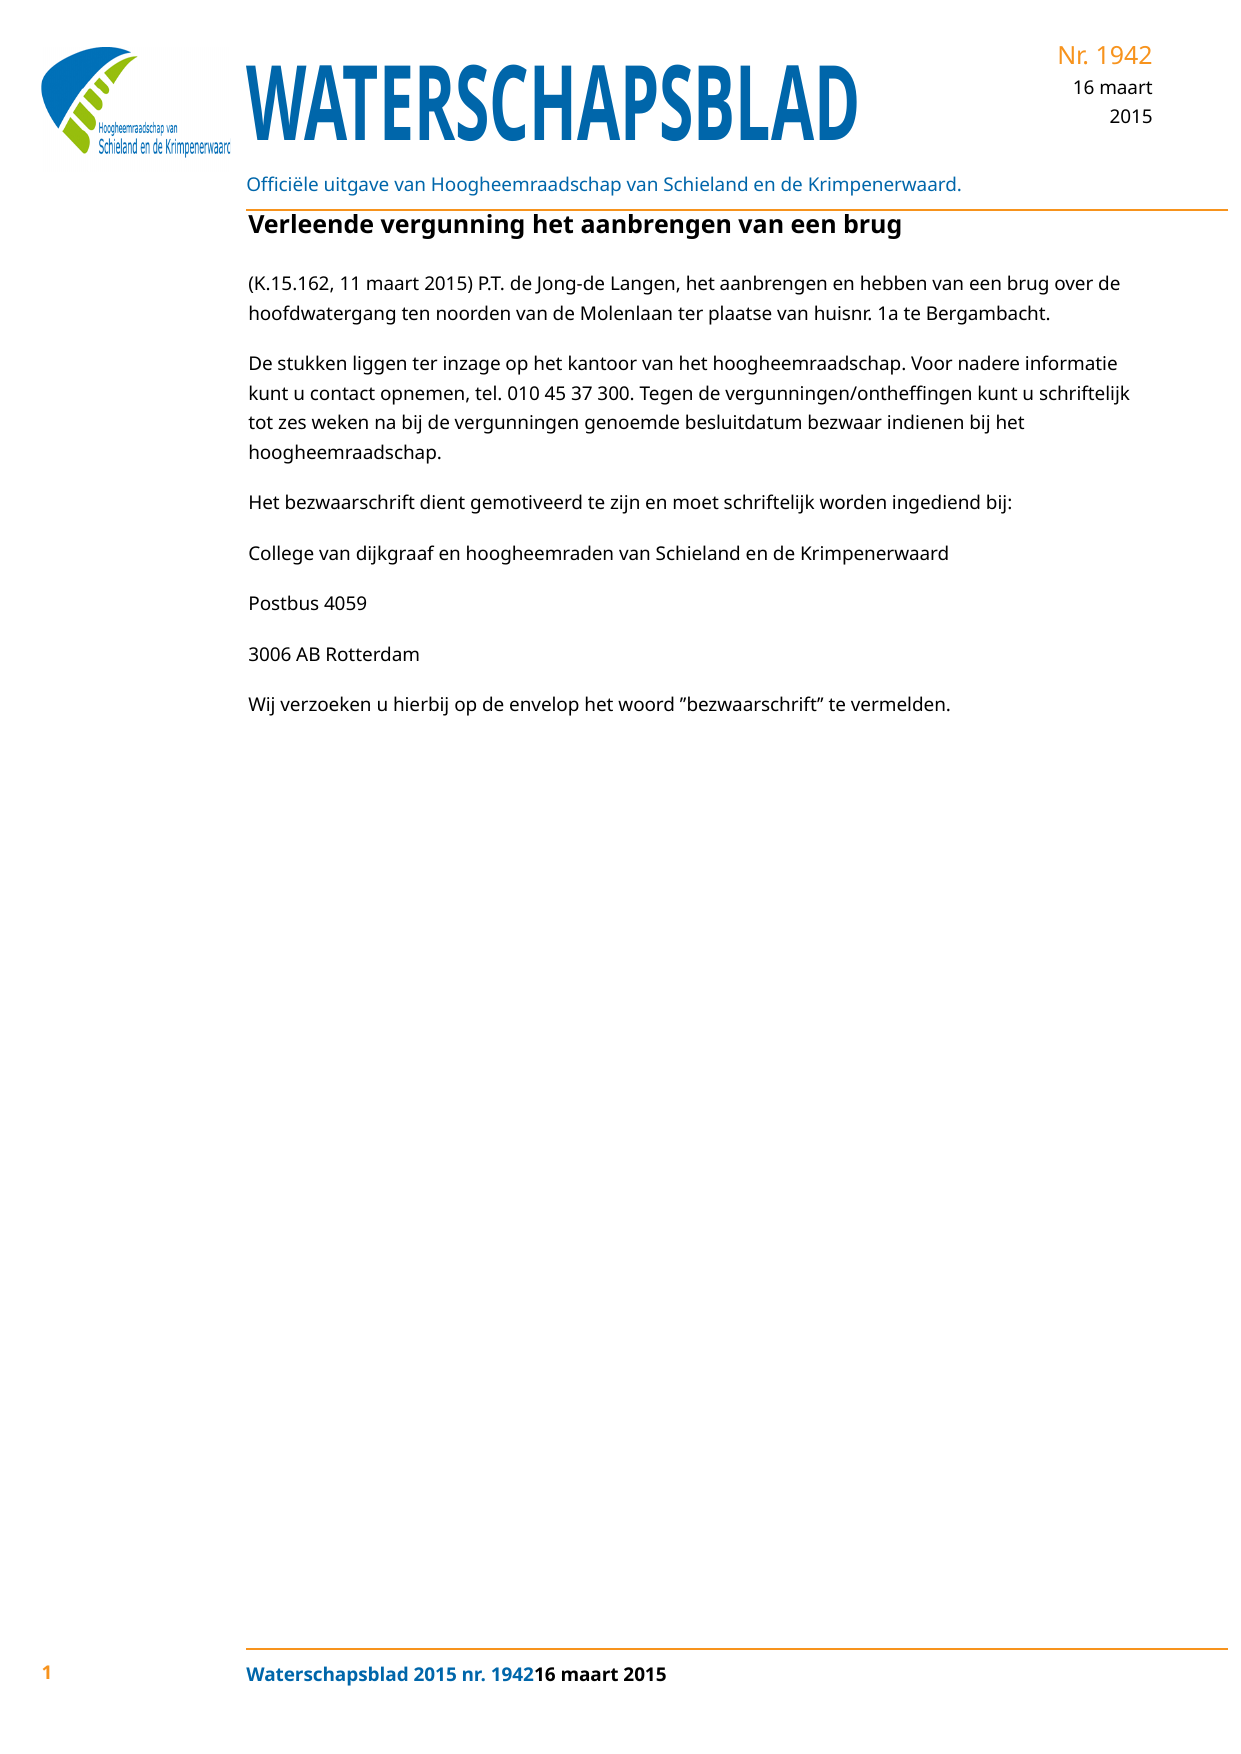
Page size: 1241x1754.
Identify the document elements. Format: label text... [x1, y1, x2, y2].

text Het bezwaarschrift dient gemotiveerd te zijn en moet schriftelijk worden ingediend bij: [248, 489, 1152, 515]
text (K.15.162, 11 maart 2015) P.T. de Jong-de Langen, het aanbrengen en hebben van een brug over de hoofdwatergang ten noorden van de Molenlaan ter plaatse van huisnr. 1a te Bergambacht. [248, 270, 1152, 326]
text Verleende vergunning het aanbrengen van een brug [248, 211, 1152, 241]
text College van dijkgraaf en hoogheemraden van Schieland en de Krimpenerwaard [248, 540, 1152, 566]
text Postbus 4059 [248, 590, 1152, 616]
text Wij verzoeken u hierbij op de envelop het woord ’’bezwaarschrift’’ te vermelden. [248, 691, 1152, 717]
text De stukken liggen ter inzage op het kantoor van het hoogheemraadschap. Voor nadere informatie kunt u contact opnemen, tel. 010 45 37 300. Tegen de vergunningen/ontheffingen kunt u schriftelijk tot zes weken na bij de vergunningen genoemde besluitdatum bezwaar indienen bij het hoogheemraadschap. [248, 350, 1152, 465]
picture [41, 47, 231, 172]
text 3006 AB Rotterdam [248, 641, 1152, 666]
